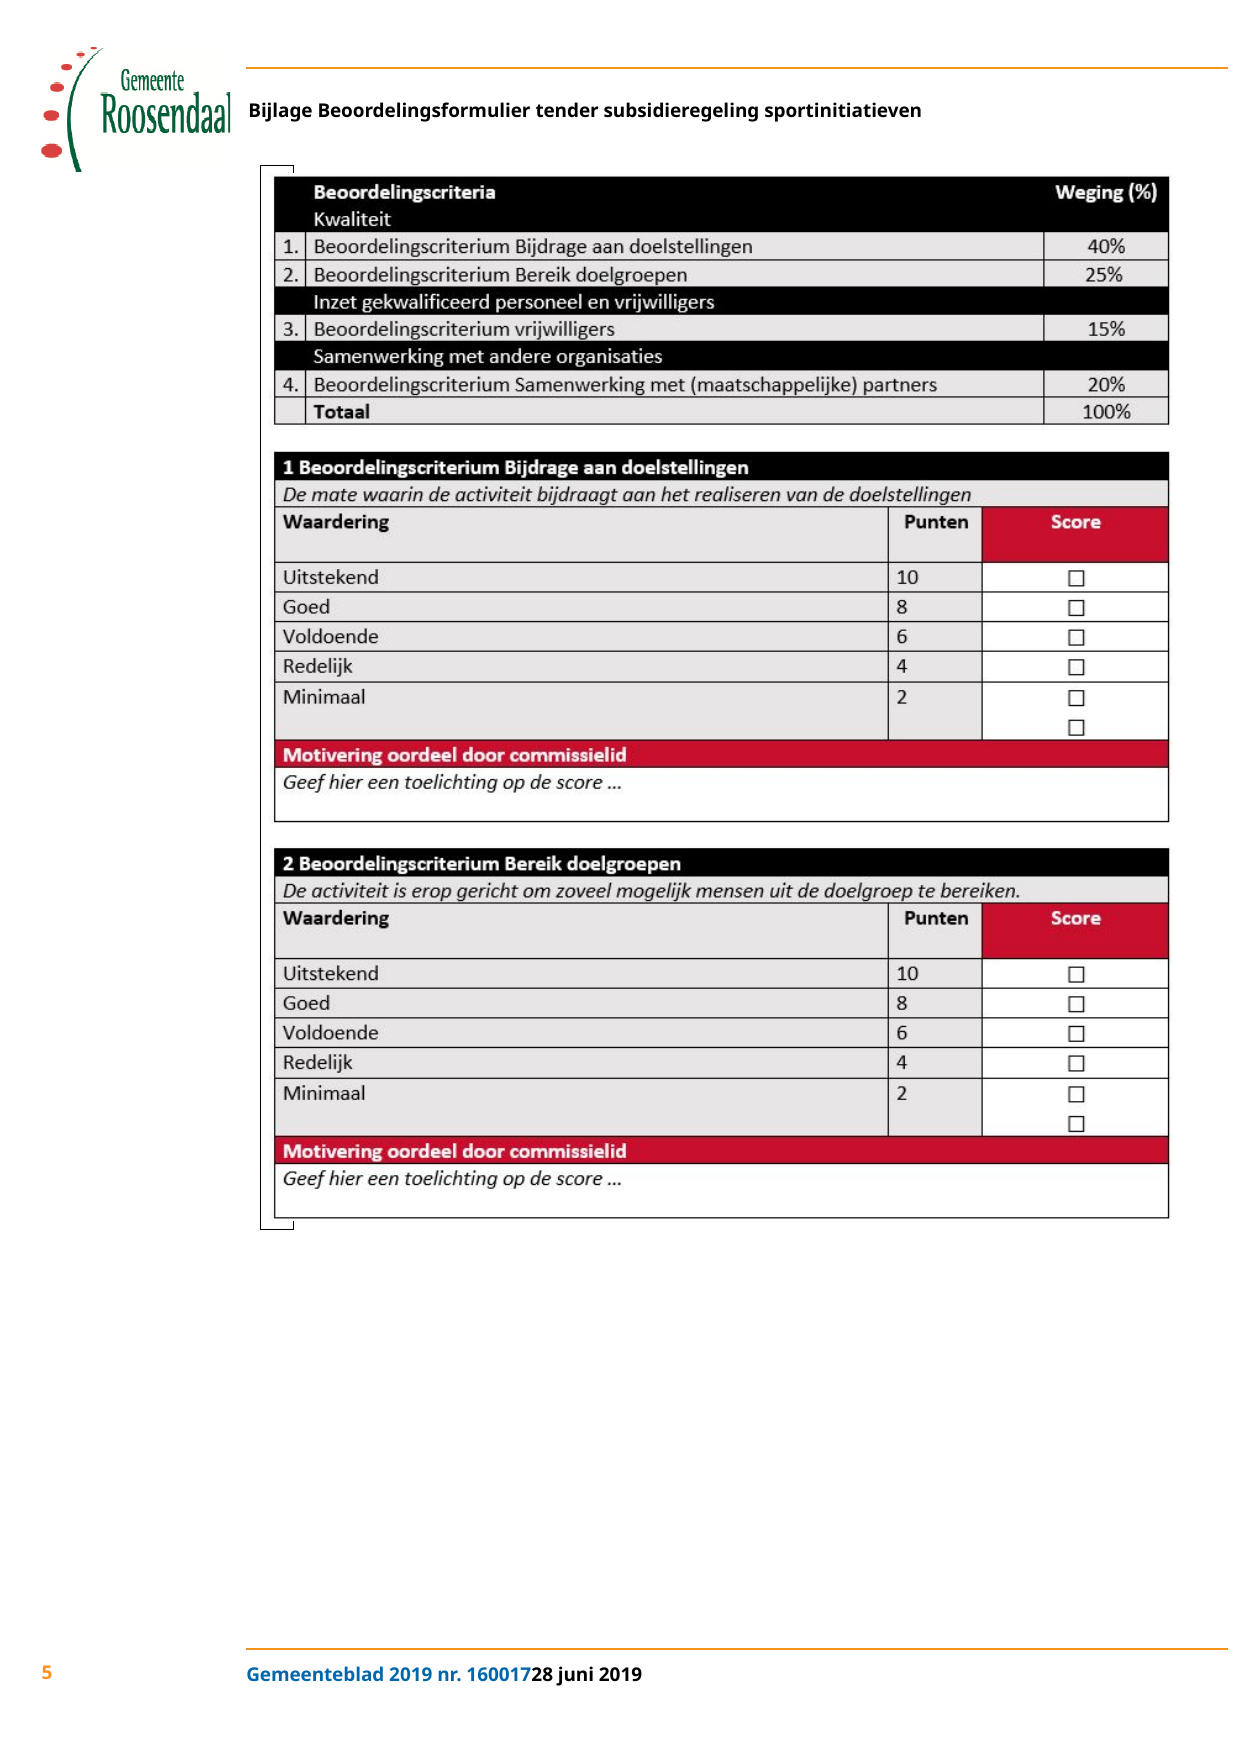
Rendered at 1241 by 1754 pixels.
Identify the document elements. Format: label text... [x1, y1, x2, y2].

picture [41, 47, 231, 172]
picture [268, 173, 1173, 1221]
text Bijlage Beoordelingsformulier tender subsidieregeling sportinitiatieven [248, 95, 1152, 123]
